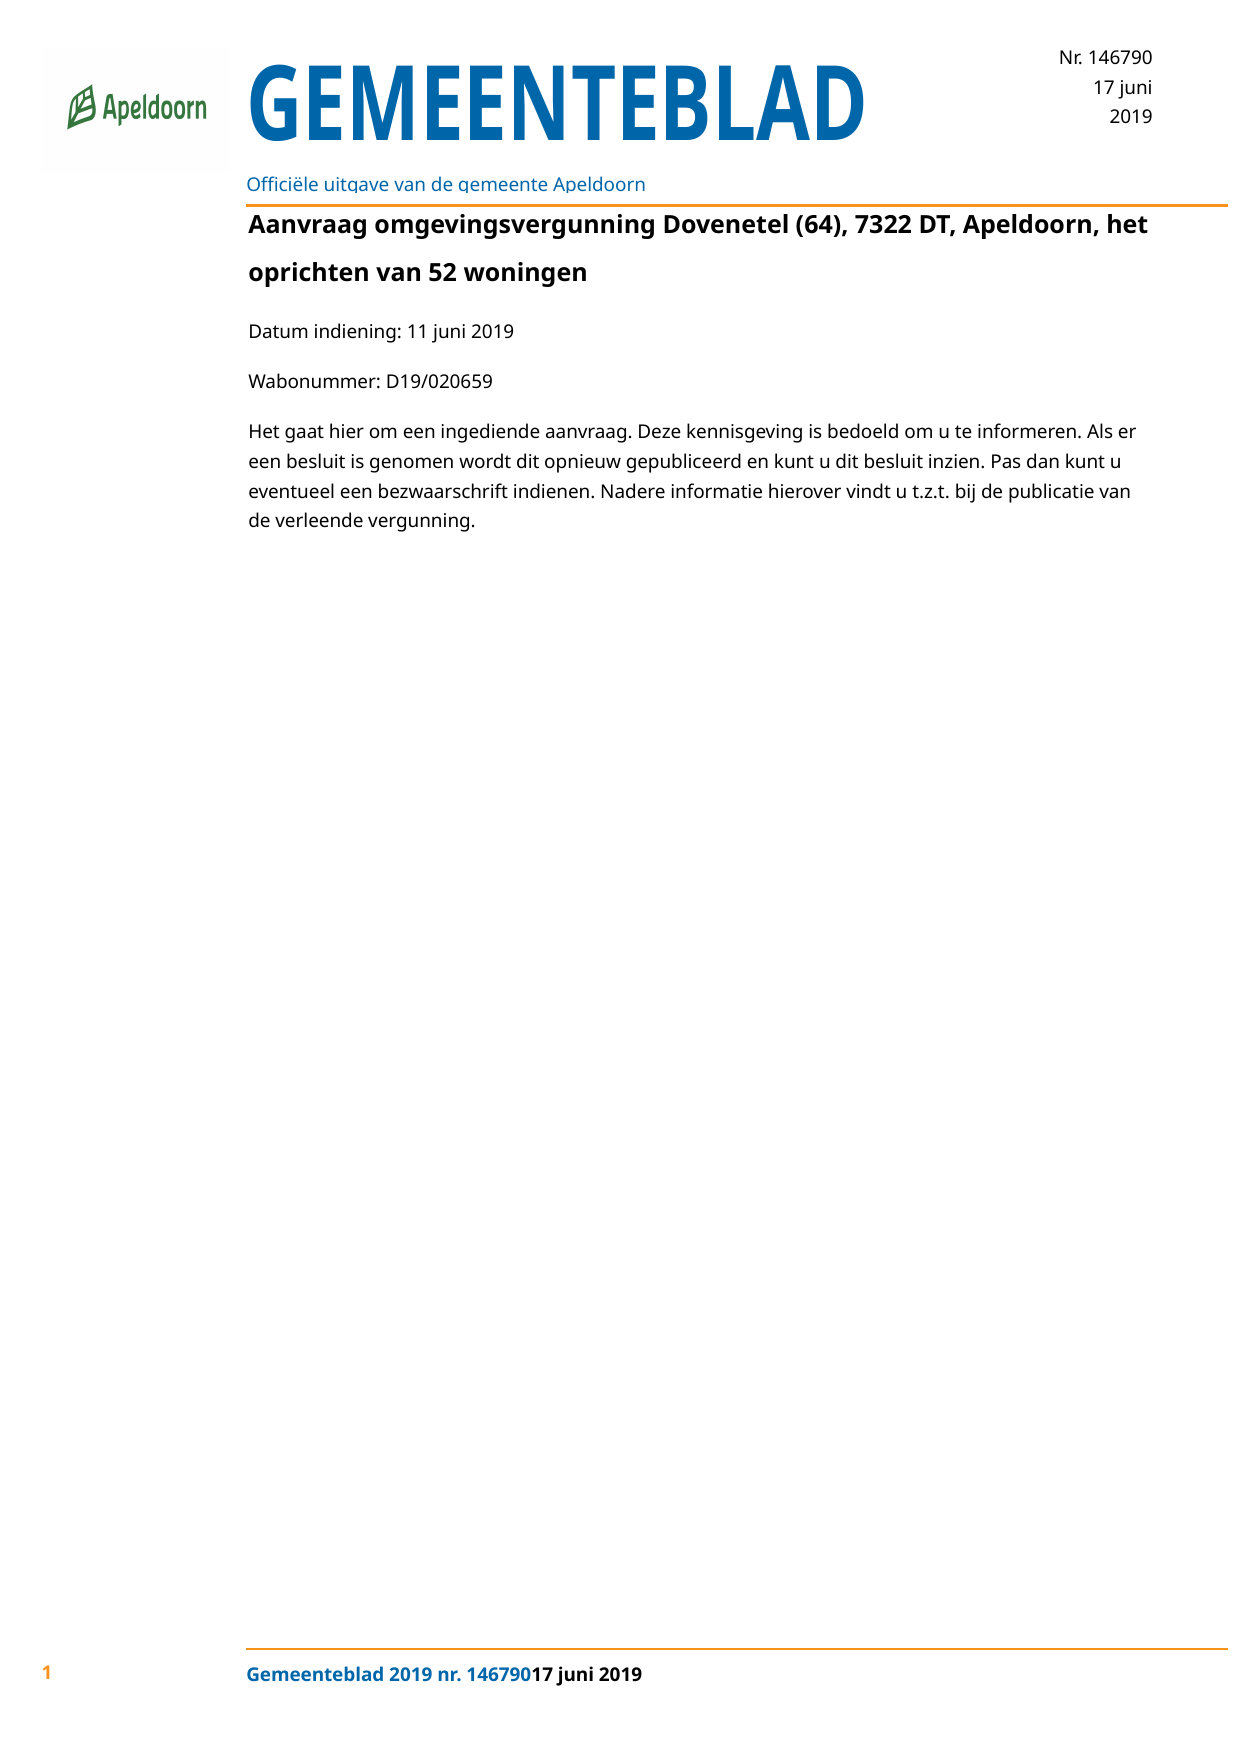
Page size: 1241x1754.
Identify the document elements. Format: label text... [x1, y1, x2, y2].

picture [41, 47, 231, 172]
text Aanvraag omgevingsvergunning Dovenetel (64), 7322 DT, Apeldoorn, het oprichten van 52 woningen [248, 207, 1152, 288]
text Datum indiening: 11 juni 2019 [248, 318, 1152, 344]
text Het gaat hier om een ingediende aanvraag. Deze kennisgeving is bedoeld om u te informeren. Als er een besluit is genomen wordt dit opnieuw gepubliceerd en kunt u dit besluit inzien. Pas dan kunt u eventueel een bezwaarschrift indienen. Nadere informatie hierover vindt u t.z.t. bij de publicatie van de verleende vergunning. [248, 419, 1152, 533]
text Wabonummer: D19/020659 [248, 368, 1152, 394]
